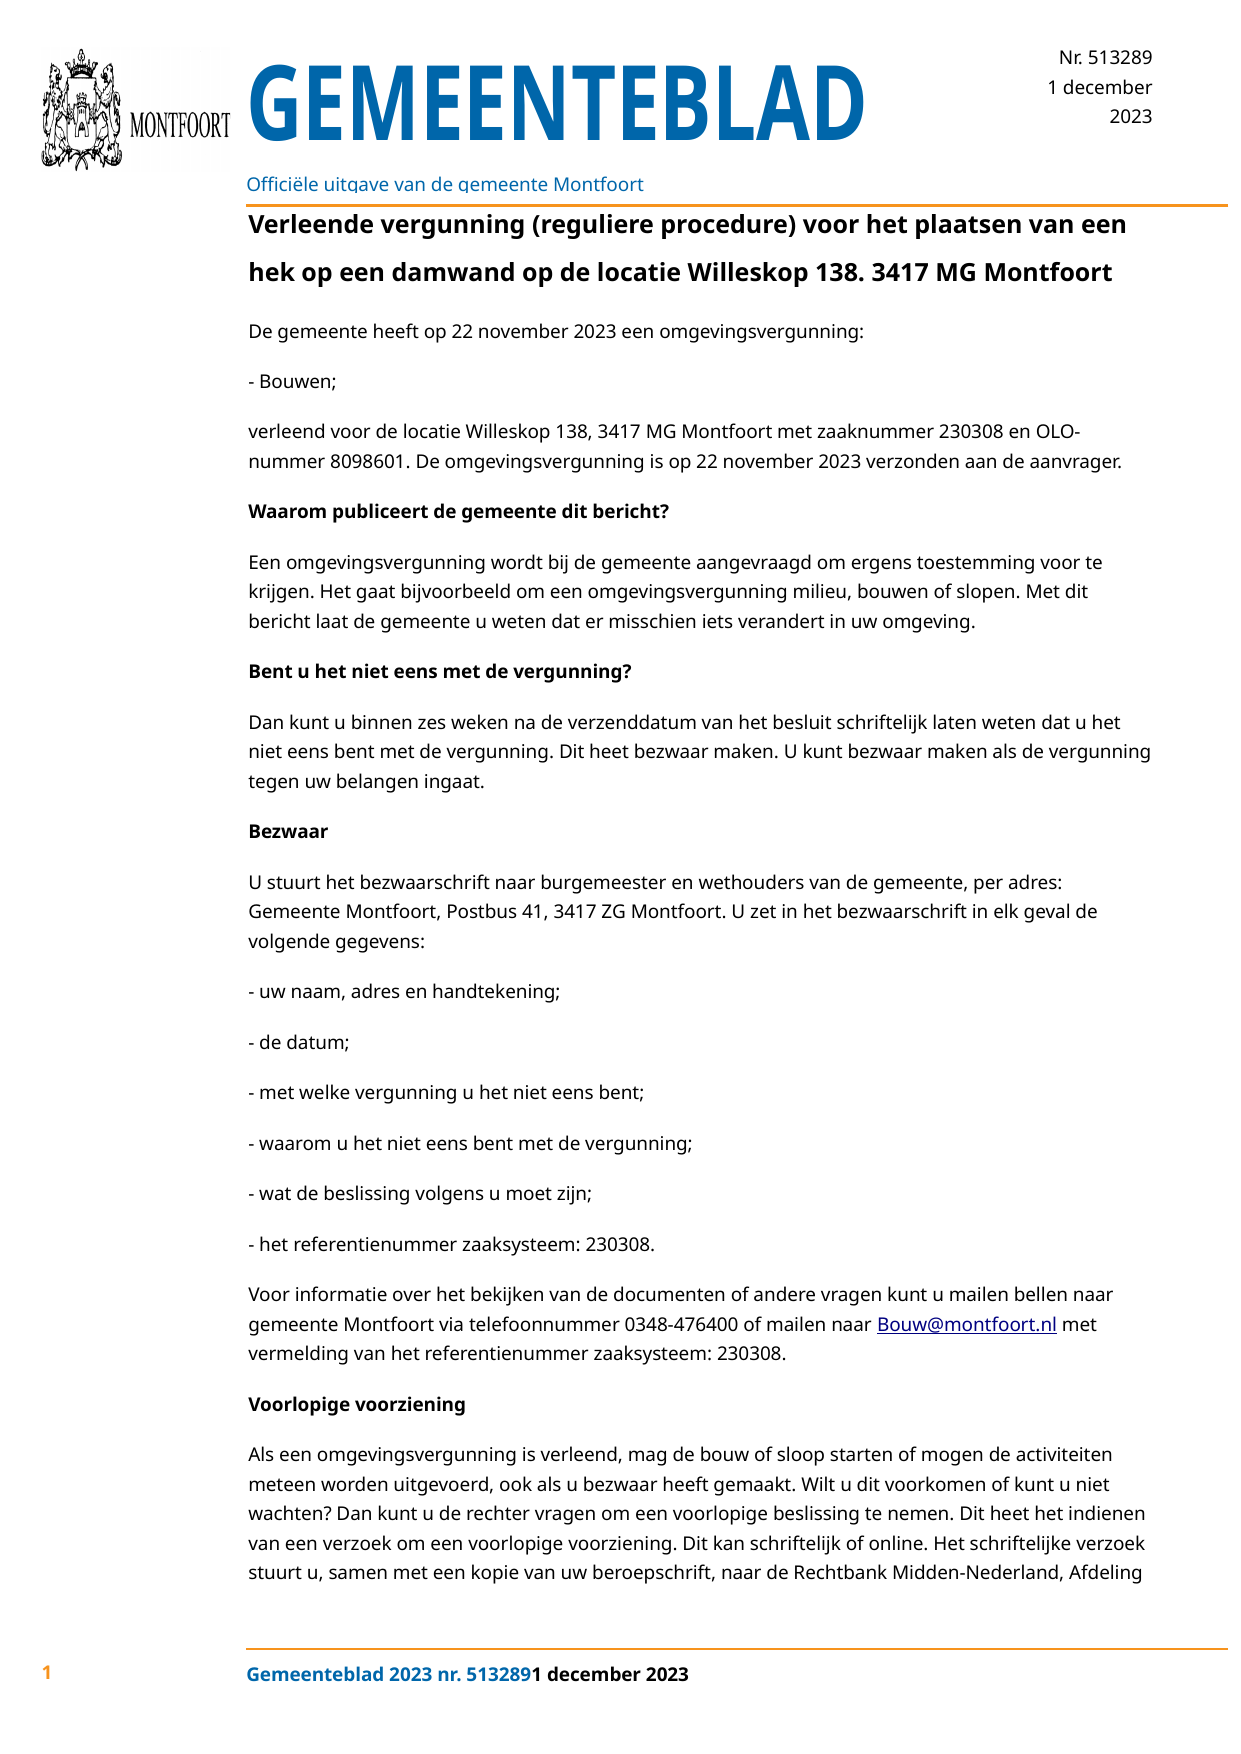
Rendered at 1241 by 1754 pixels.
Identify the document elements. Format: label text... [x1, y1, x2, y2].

text Als een omgevingsvergunning is verleend, mag de bouw of sloop starten of mogen de activiteiten meteen worden uitgevoerd, ook als u bezwaar heeft gemaakt. Wilt u dit voorkomen of kunt u niet wachten? Dan kunt u de rechter vragen om een voorlopige beslissing te nemen. Dit heet het indienen van een verzoek om een voorlopige voorziening. Dit kan schriftelijk of online. Het schriftelijke verzoek stuurt u, samen met een kopie van uw beroepschrift, naar de Rechtbank Midden-Nederland, Afdeling [248, 1441, 1152, 1585]
text Bezwaar [248, 819, 1152, 844]
text - wat de beslissing volgens u moet zijn; [248, 1180, 1152, 1206]
text Bent u het niet eens met de vergunning? [248, 659, 1152, 684]
text - met welke vergunning u het niet eens bent; [248, 1079, 1152, 1105]
text - Bouwen; [248, 368, 1152, 394]
text De gemeente heeft op 22 november 2023 een omgevingsvergunning: [248, 318, 1152, 344]
text Een omgevingsvergunning wordt bij de gemeente aangevraagd om ergens toestemming voor te krijgen. Het gaat bijvoorbeeld om een omgevingsvergunning milieu, bouwen of slopen. Met dit bericht laat de gemeente u weten dat er misschien iets verandert in uw omgeving. [248, 549, 1152, 634]
text Voor informatie over het bekijken van de documenten of andere vragen kunt u mailen bellen naar gemeente Montfoort via telefoonnummer 0348-476400 of mailen naar Bouw@montfoort.nl met vermelding van het referentienummer zaaksysteem: 230308. [248, 1281, 1152, 1366]
text U stuurt het bezwaarschrift naar burgemeester en wethouders van de gemeente, per adres: Gemeente Montfoort, Postbus 41, 3417 ZG Montfoort. U zet in het bezwaarschrift in elk geval de volgende gegevens: [248, 869, 1152, 954]
text - het referentienummer zaaksysteem: 230308. [248, 1231, 1152, 1257]
text - de datum; [248, 1029, 1152, 1055]
text verleend voor de locatie Willeskop 138, 3417 MG Montfoort met zaaknummer 230308 en OLO- nummer 8098601. De omgevingsvergunning is op 22 november 2023 verzonden aan de aanvrager. [248, 419, 1152, 474]
text Verleende vergunning (reguliere procedure) voor het plaatsen van een hek op een damwand op de locatie Willeskop 138. 3417 MG Montfoort [248, 207, 1152, 288]
text Waarom publiceert de gemeente dit bericht? [248, 499, 1152, 524]
text - uw naam, adres en handtekening; [248, 979, 1152, 1004]
text - waarom u het niet eens bent met de vergunning; [248, 1130, 1152, 1156]
text Dan kunt u binnen zes weken na de verzenddatum van het besluit schriftelijk laten weten dat u het niet eens bent met de vergunning. Dit heet bezwaar maken. U kunt bezwaar maken als de vergunning tegen uw belangen ingaat. [248, 709, 1152, 794]
picture [41, 47, 231, 172]
text Voorlopige voorziening [248, 1391, 1152, 1417]
